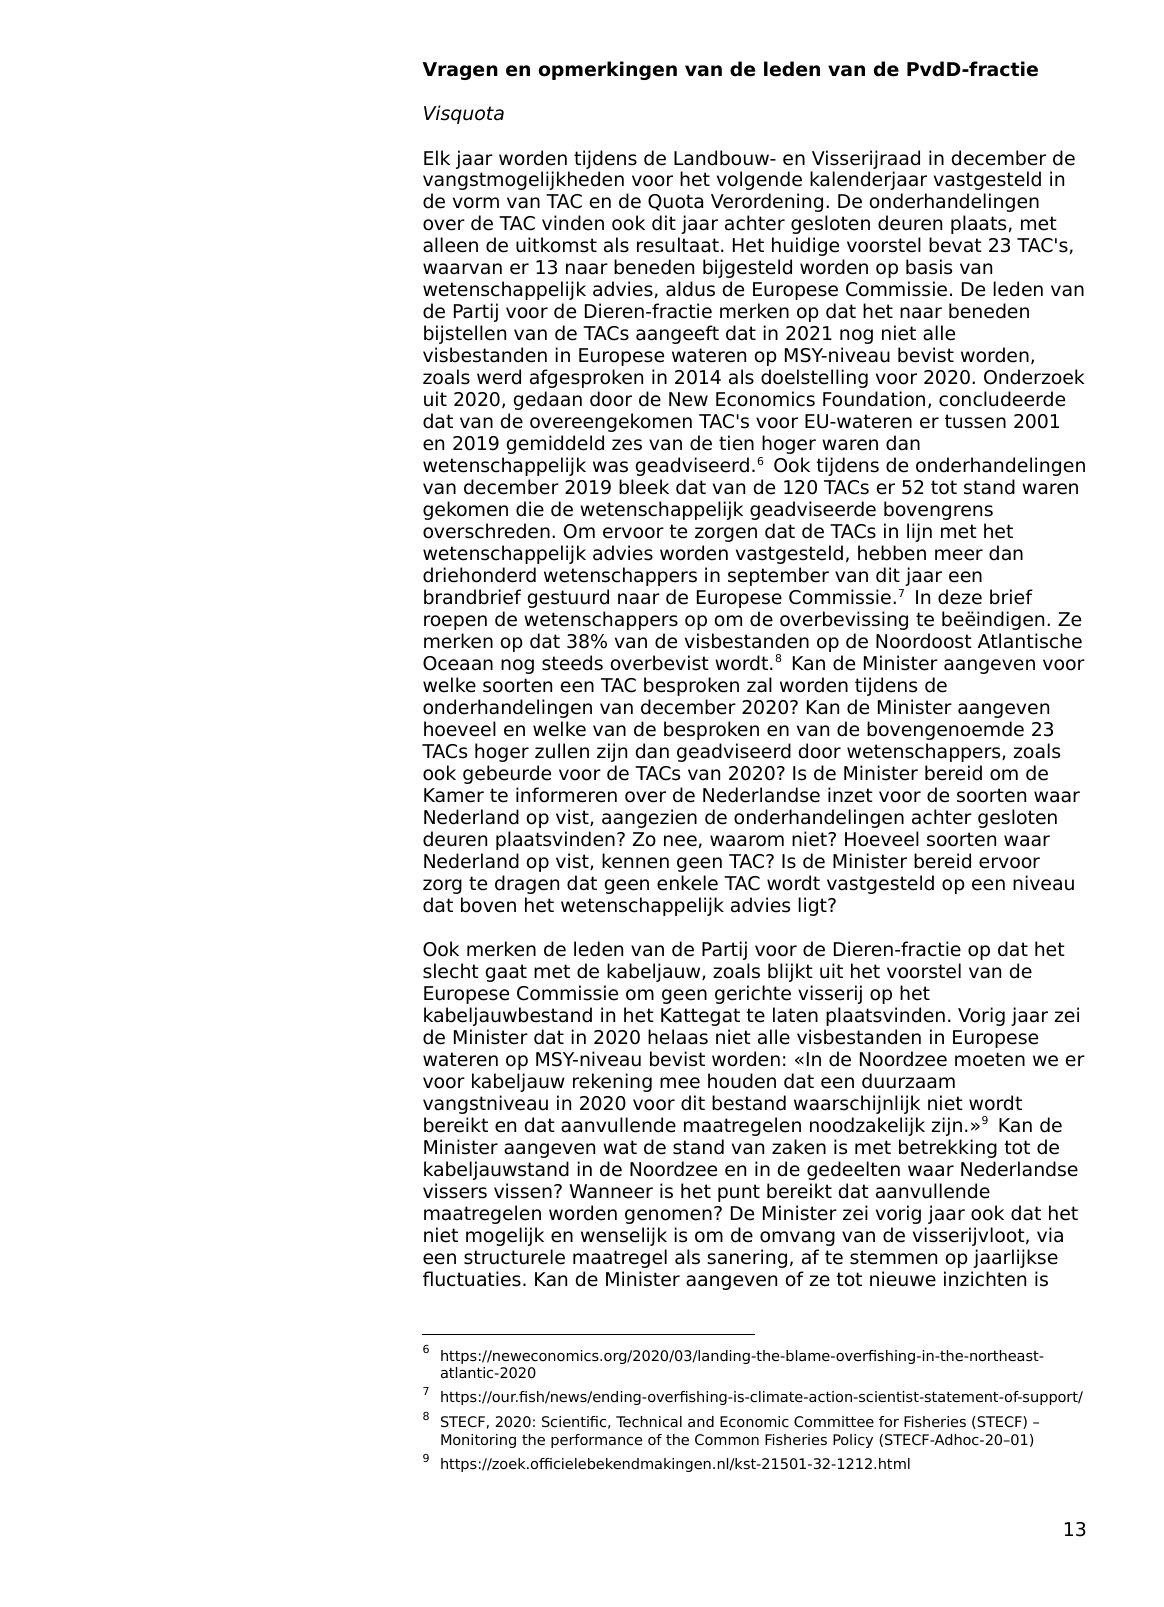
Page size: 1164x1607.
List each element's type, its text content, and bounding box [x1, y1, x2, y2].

text https://zoek.officielebekendmakingen.nl/kst-21501-32-1212.html [422, 1452, 1087, 1474]
text Elk jaar worden tijdens de Landbouw- en Visserijraad in december de vangstmogelijkheden voor het volgende kalenderjaar vastgesteld in de vorm van TAC en de Quota Verordening. De onderhandelingen over de TAC vinden ook dit jaar achter gesloten deuren plaats, met alleen de uitkomst als resultaat. Het huidige voorstel bevat 23 TAC's, waarvan er 13 naar beneden bijgesteld worden op basis van wetenschappelijk advies, aldus de Europese Commissie. De leden van de Partij voor de Dieren-fractie merken op dat het naar beneden bijstellen van de TACs aangeeft dat in 2021 nog niet alle visbestanden in Europese wateren op MSY-niveau bevist worden, zoals werd afgesproken in 2014 als doelstelling voor 2020. Onderzoek uit 2020, gedaan door de New Economics Foundation, concludeerde dat van de overeengekomen TAC's voor EU-wateren er tussen 2001 en 2019 gemiddeld zes van de tien hoger waren dan wetenschappelijk was geadviseerd. Ook tijdens de onderhandelingen van december 2019 bleek dat van de 120 TACs er 52 tot stand waren gekomen die de wetenschappelijk geadviseerde bovengrens overschreden. Om ervoor te zorgen dat de TACs in lijn met het wetenschappelijk advies worden vastgesteld, hebben meer dan driehonderd wetenschappers in september van dit jaar een brandbrief gestuurd naar de Europese Commissie. In deze brief roepen de wetenschappers op om de overbevissing te beëindigen. Ze merken op dat 38% van de visbestanden op de Noordoost Atlantische Oceaan nog steeds overbevist wordt. Kan de Minister aangeven voor welke soorten een TAC besproken zal worden tijdens de onderhandelingen van december 2020? Kan de Minister aangeven hoeveel en welke van de besproken en van de bovengenoemde 23 TACs hoger zullen zijn dan geadviseerd door wetenschappers, zoals ook gebeurde voor de TACs van 2020? Is de Minister bereid om de Kamer te informeren over de Nederlandse inzet voor de soorten waar Nederland op vist, aangezien de onderhandelingen achter gesloten deuren plaatsvinden? Zo nee, waarom niet? Hoeveel soorten waar Nederland op vist, kennen geen TAC? Is de Minister bereid ervoor zorg te dragen dat geen enkele TAC wordt vastgesteld op een niveau dat boven het wetenschappelijk advies ligt? [422, 147, 1087, 917]
text Ook merken de leden van de Partij voor de Dieren-fractie op dat het slecht gaat met de kabeljauw, zoals blijkt uit het voorstel van de Europese Commissie om geen gerichte visserij op het kabeljauwbestand in het Kattegat te laten plaatsvinden. Vorig jaar zei de Minister dat in 2020 helaas niet alle visbestanden in Europese wateren op MSY-niveau bevist worden: «In de Noordzee moeten we er voor kabeljauw rekening mee houden dat een duurzaam vangstniveau in 2020 voor dit bestand waarschijnlijk niet wordt bereikt en dat aanvullende maatregelen noodzakelijk zijn.» Kan de Minister aangeven wat de stand van zaken is met betrekking tot de kabeljauwstand in de Noordzee en in de gedeelten waar Nederlandse vissers vissen? Wanneer is het punt bereikt dat aanvullende maatregelen worden genomen? De Minister zei vorig jaar ook dat het niet mogelijk en wenselijk is om de omvang van de visserijvloot, via een structurele maatregel als sanering, af te stemmen op jaarlijkse fluctuaties. Kan de Minister aangeven of ze tot nieuwe inzichten is [422, 939, 1087, 1291]
text STECF, 2020: Scientific, Technical and Economic Committee for Fisheries (STECF) – Monitoring the performance of the Common Fisheries Policy (STECF-Adhoc-20–01) [422, 1410, 1087, 1449]
subtitle Visquota [422, 103, 1087, 125]
subtitle Vragen en opmerkingen van de leden van de PvdD-fractie [422, 59, 1087, 81]
text https://neweconomics.org/2020/03/landing-the-blame-overfishing-in-the-northeast-atlantic-2020 [422, 1343, 1087, 1382]
text https://our.fish/news/ending-overfishing-is-climate-action-scientist-statement-of-support/ [422, 1385, 1087, 1407]
